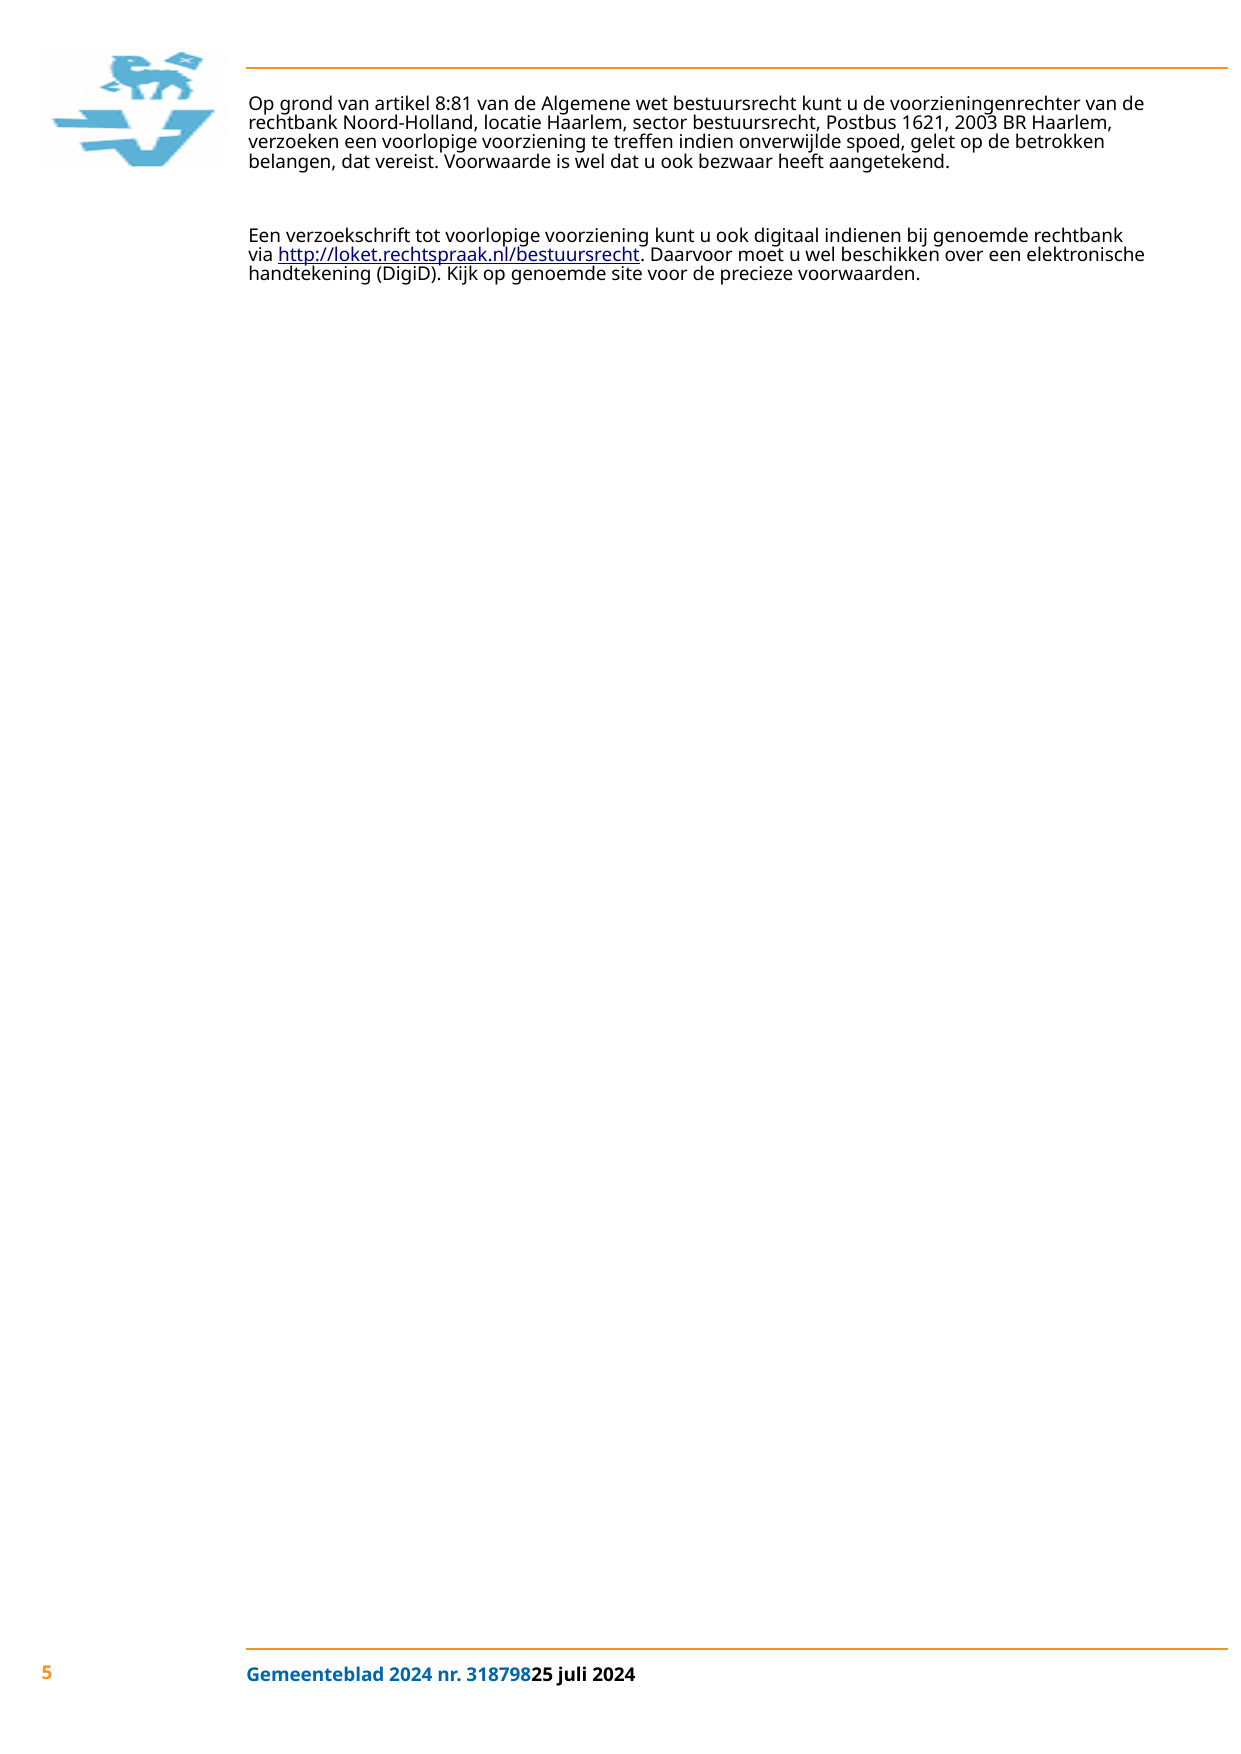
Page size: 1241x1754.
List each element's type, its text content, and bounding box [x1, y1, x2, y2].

text Een verzoekschrift tot voorlopige voorziening kunt u ook digitaal indienen bij genoemde rechtbank via http://loket.rechtspraak.nl/bestuursrecht. Daarvoor moet u wel beschikken over een elektronische handtekening (DigiD). Kijk op genoemde site voor de precieze voorwaarden. [248, 227, 1152, 284]
text Op grond van artikel 8:81 van de Algemene wet bestuursrecht kunt u de voorzieningenrechter van de rechtbank Noord-Holland, locatie Haarlem, sector bestuursrecht, Postbus 1621, 2003 BR Haarlem, verzoeken een voorlopige voorziening te treffen indien onverwijlde spoed, gelet op de betrokken belangen, dat vereist. Voorwaarde is wel dat u ook bezwaar heeft aangetekend. [248, 95, 1152, 172]
picture [41, 47, 231, 172]
